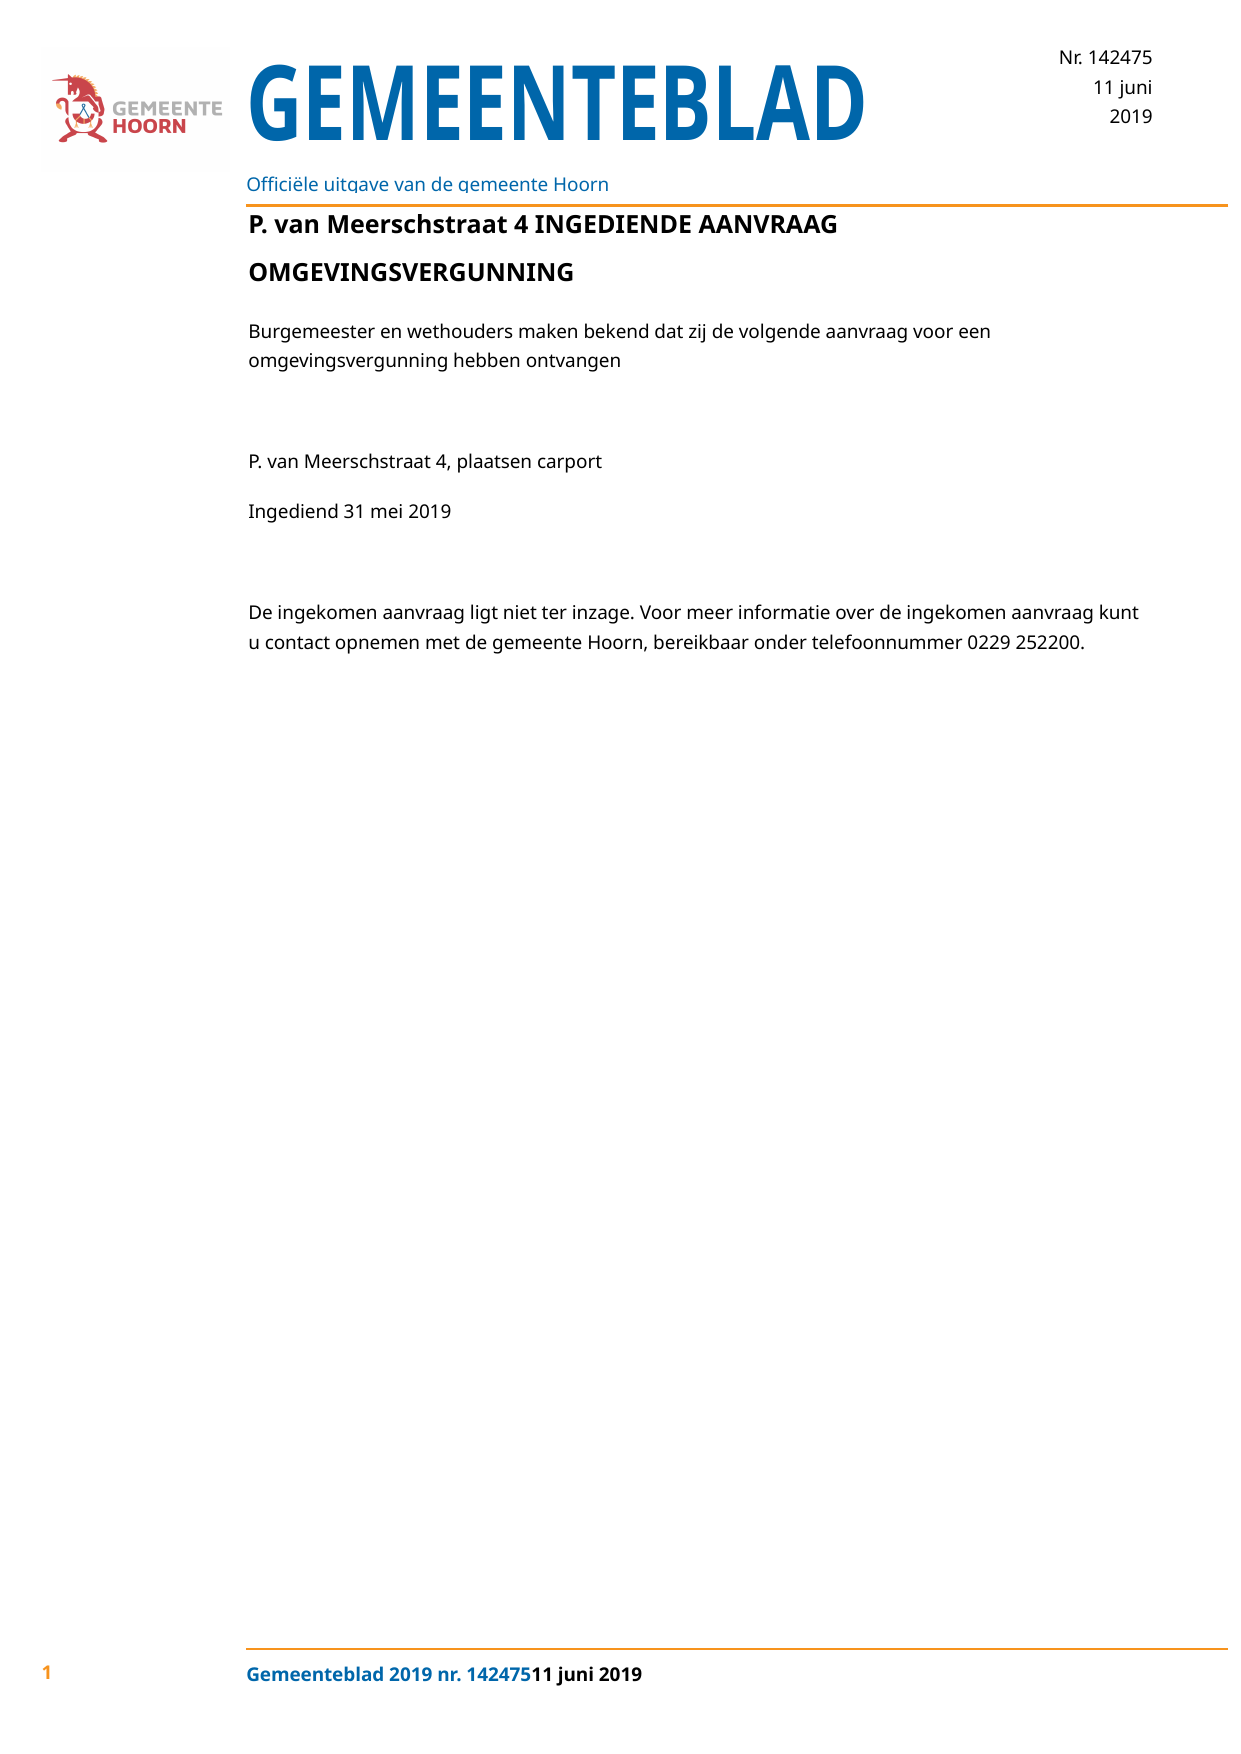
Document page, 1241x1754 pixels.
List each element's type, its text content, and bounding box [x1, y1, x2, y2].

text Burgemeester en wethouders maken bekend dat zij de volgende aanvraag voor een omgevingsvergunning hebben ontvangen [248, 318, 1152, 373]
picture [41, 47, 231, 172]
text De ingekomen aanvraag ligt niet ter inzage. Voor meer informatie over de ingekomen aanvraag kunt u contact opnemen met de gemeente Hoorn, bereikbaar onder telefoonnummer 0229 252200. [248, 599, 1152, 655]
text P. van Meerschstraat 4, plaatsen carport [248, 448, 1152, 474]
text P. van Meerschstraat 4 INGEDIENDE AANVRAAG OMGEVINGSVERGUNNING [248, 207, 1152, 288]
text Ingediend 31 mei 2019 [248, 499, 1152, 524]
